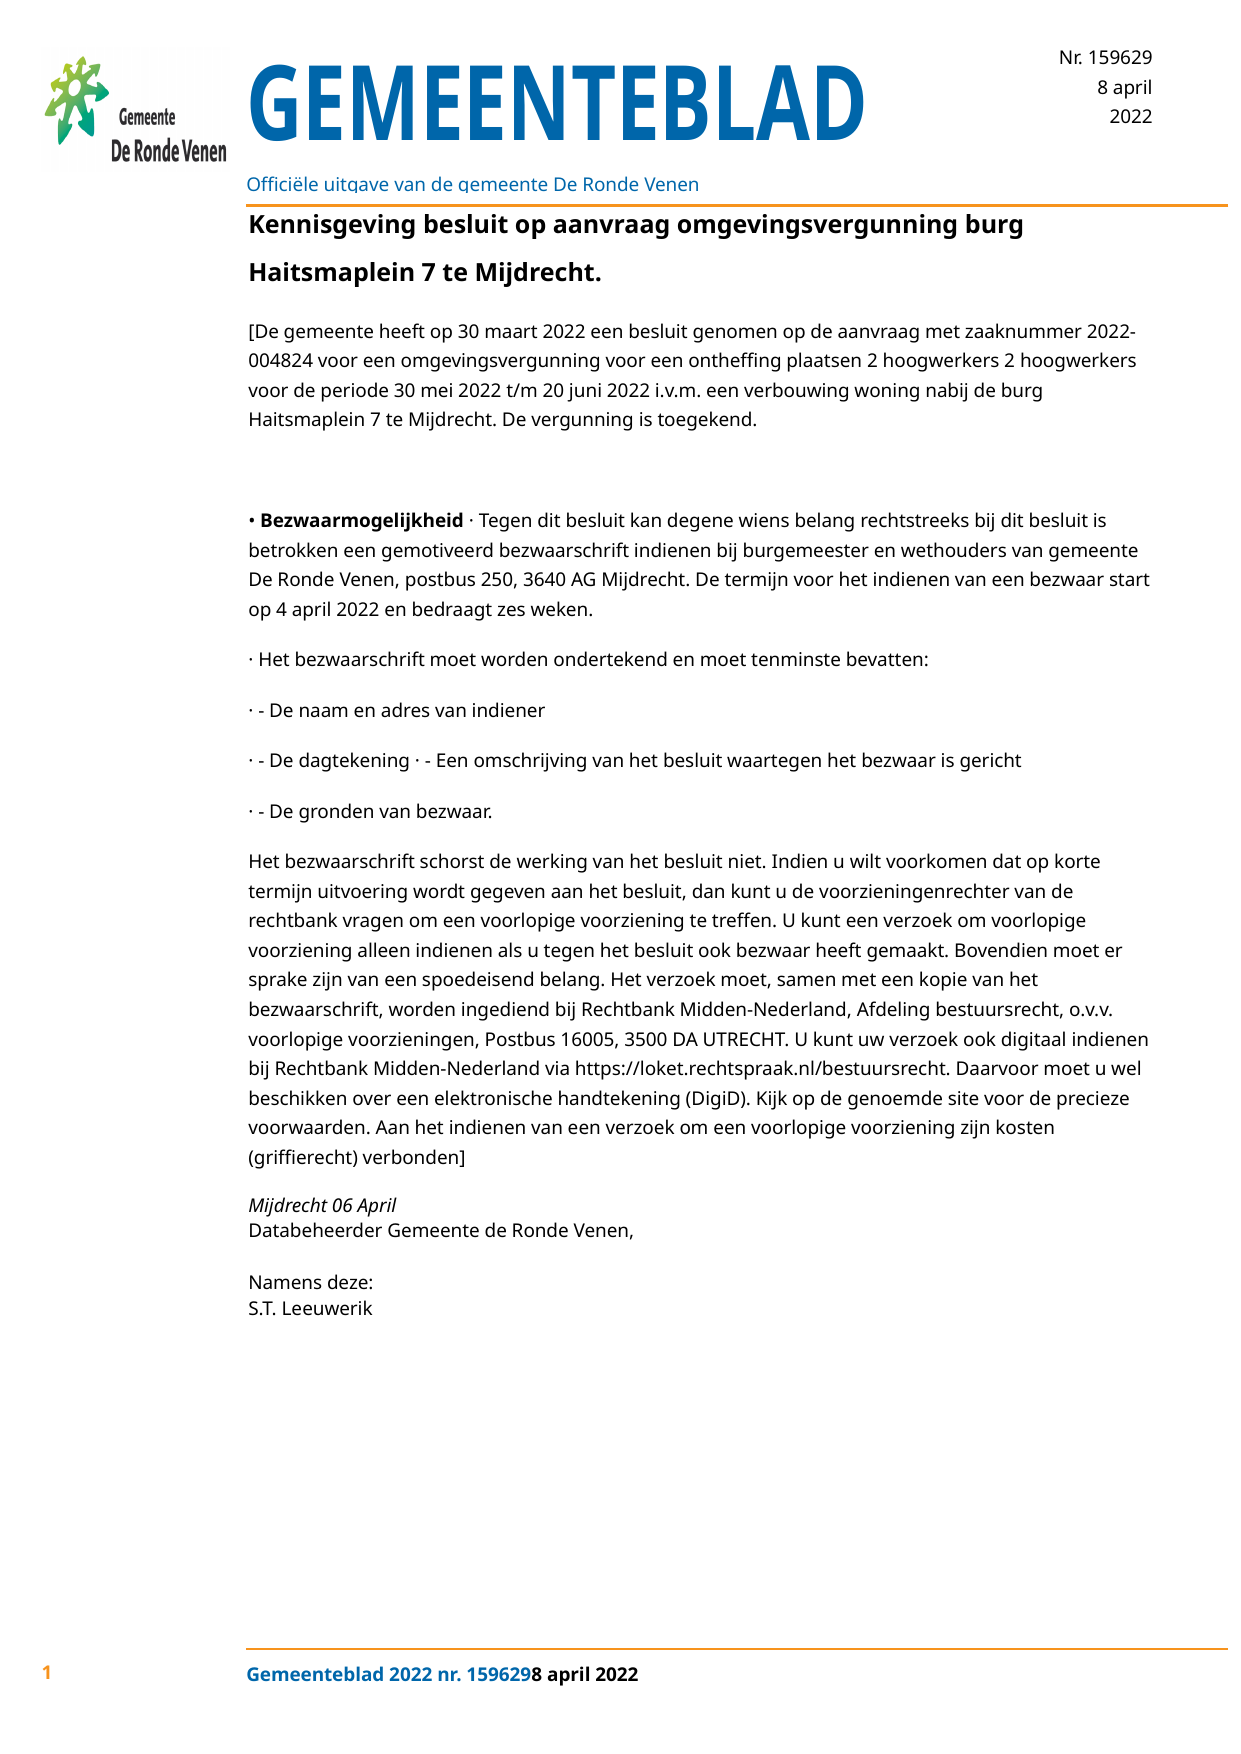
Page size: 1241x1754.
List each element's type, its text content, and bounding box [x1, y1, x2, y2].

text Het bezwaarschrift schorst de werking van het besluit niet. Indien u wilt voorkomen dat op korte termijn uitvoering wordt gegeven aan het besluit, dan kunt u de voorzieningenrechter van de rechtbank vragen om een voorlopige voorziening te treffen. U kunt een verzoek om voorlopige voorziening alleen indienen als u tegen het besluit ook bezwaar heeft gemaakt. Bovendien moet er sprake zijn van een spoedeisend belang. Het verzoek moet, samen met een kopie van het bezwaarschrift, worden ingediend bij Rechtbank Midden-Nederland, Afdeling bestuursrecht, o.v.v. voorlopige voorzieningen, Postbus 16005, 3500 DA UTRECHT. U kunt uw verzoek ook digitaal indienen bij Rechtbank Midden-Nederland via https://loket.rechtspraak.nl/bestuursrecht. Daarvoor moet u wel beschikken over een elektronische handtekening (DigiD). Kijk op de genoemde site voor de precieze voorwaarden. Aan het indienen van een verzoek om een voorlopige voorziening zijn kosten (griffierecht) verbonden] [248, 848, 1152, 1170]
text Mijdrecht 06 April [248, 1192, 1152, 1218]
text · Het bezwaarschrift moet worden ondertekend en moet tenminste bevatten: [248, 647, 1152, 672]
text Kennisgeving besluit op aanvraag omgevingsvergunning burg Haitsmaplein 7 te Mijdrecht. [248, 207, 1152, 288]
text · - De gronden van bezwaar. [248, 798, 1152, 824]
text · - De naam en adres van indiener [248, 697, 1152, 723]
picture [41, 47, 231, 172]
text Namens deze: [248, 1269, 1152, 1295]
text [De gemeente heeft op 30 maart 2022 een besluit genomen op de aanvraag met zaaknummer 2022-004824 voor een omgevingsvergunning voor een ontheffing plaatsen 2 hoogwerkers 2 hoogwerkers voor de periode 30 mei 2022 t/m 20 juni 2022 i.v.m. een verbouwing woning nabij de burg Haitsmaplein 7 te Mijdrecht. De vergunning is toegekend. [248, 318, 1152, 432]
text • Bezwaarmogelijkheid · Tegen dit besluit kan degene wiens belang rechtstreeks bij dit besluit is betrokken een gemotiveerd bezwaarschrift indienen bij burgemeester en wethouders van gemeente De Ronde Venen, postbus 250, 3640 AG Mijdrecht. De termijn voor het indienen van een bezwaar start op 4 april 2022 en bedraagt zes weken. [248, 507, 1152, 622]
text Databeheerder Gemeente de Ronde Venen, [248, 1218, 1152, 1243]
text · - De dagtekening · - Een omschrijving van het besluit waartegen het bezwaar is gericht [248, 747, 1152, 773]
text S.T. Leeuwerik [248, 1295, 1152, 1321]
